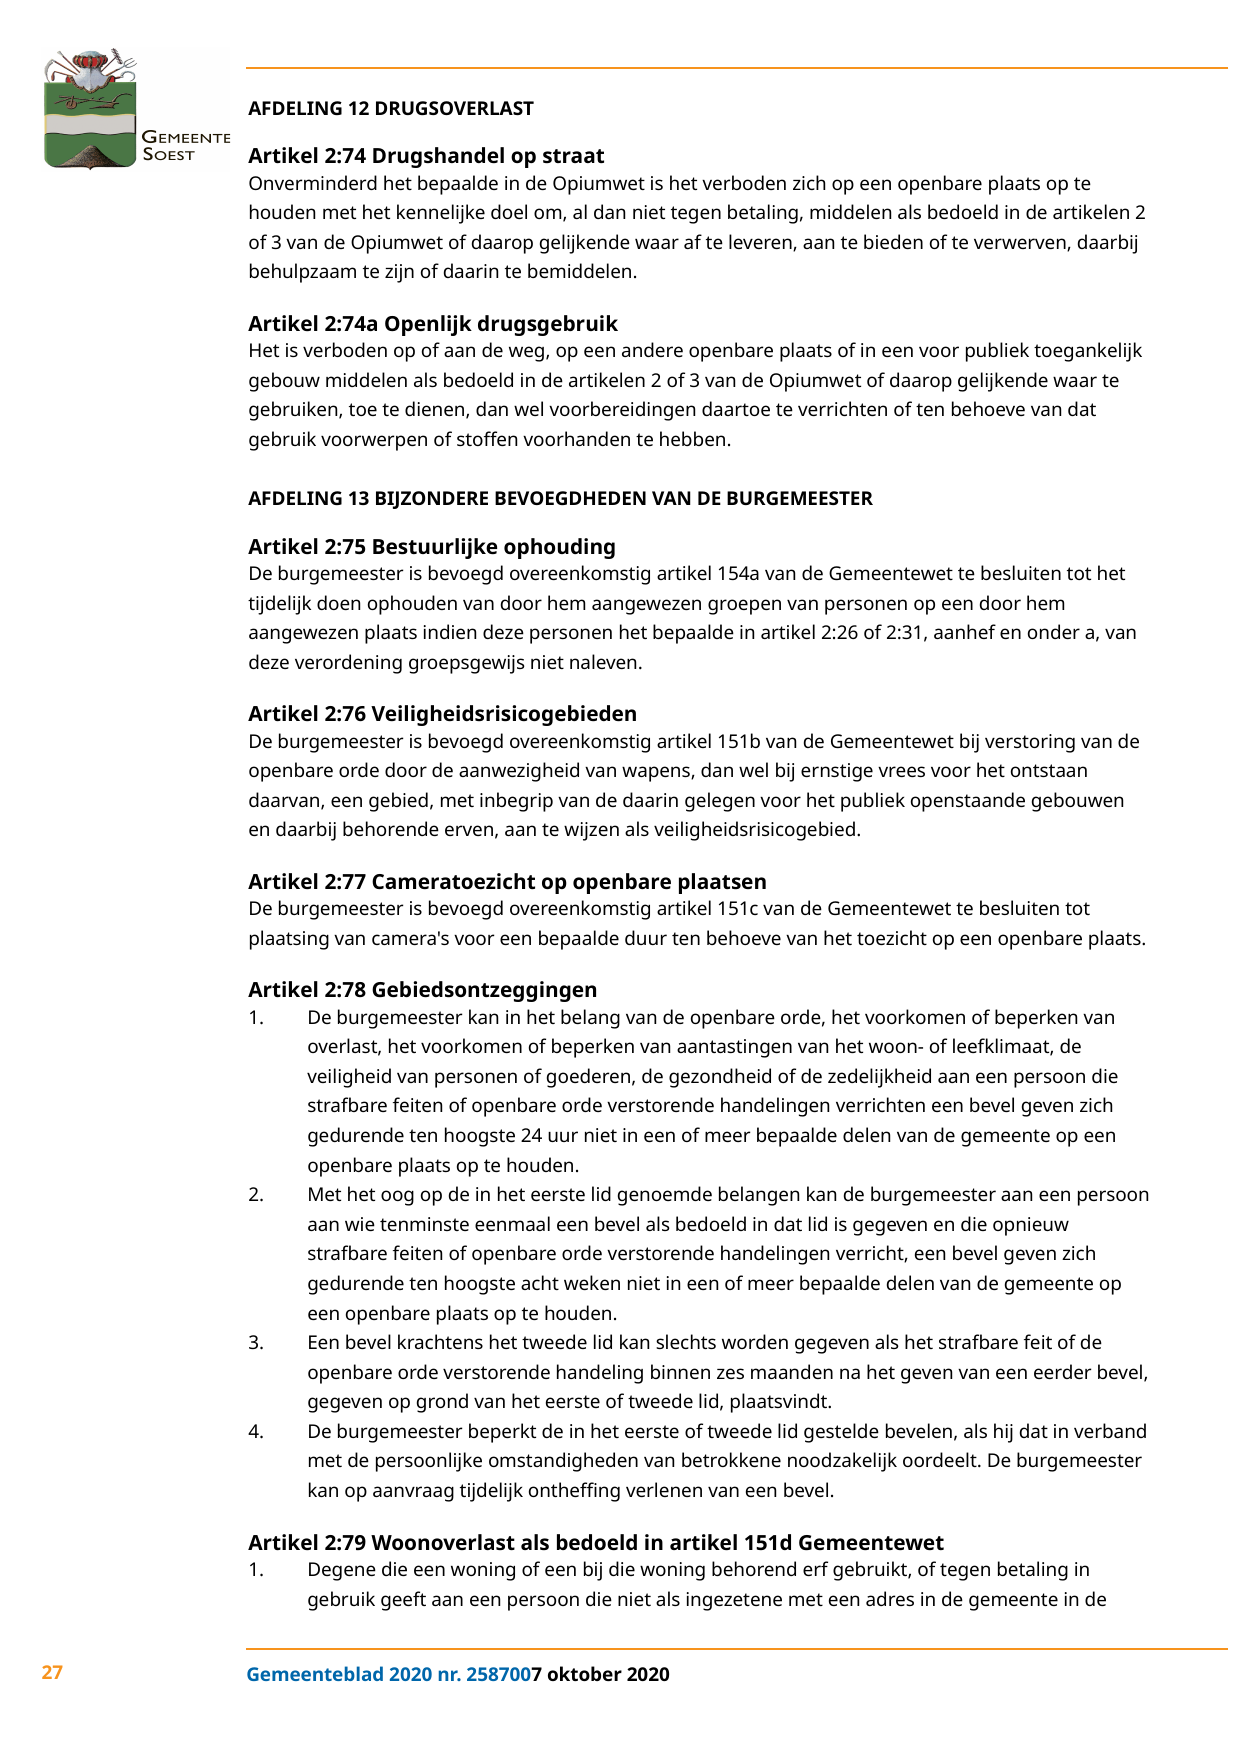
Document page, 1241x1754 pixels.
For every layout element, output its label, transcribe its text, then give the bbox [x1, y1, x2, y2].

text Onverminderd het bepaalde in de Opiumwet is het verboden zich op een openbare plaats op te houden met het kennelijke doel om, al dan niet tegen betaling, middelen als bedoeld in de artikelen 2 of 3 van de Opiumwet of daarop gelijkende waar af te leveren, aan te bieden of te verwerven, daarbij behulpzaam te zijn of daarin te bemiddelen. [248, 170, 1152, 284]
text Artikel 2:78 Gebiedsontzeggingen [248, 976, 1152, 1004]
list Met het oog op de in het eerste lid genoemde belangen kan de burgemeester aan een persoon aan wie tenminste eenmaal een bevel als bedoeld in dat lid is gegeven en die opnieuw strafbare feiten of openbare orde verstorende handelingen verricht, een bevel geven zich gedurende ten hoogste acht weken niet in een of meer bepaalde delen van de gemeente op een openbare plaats op te houden. [248, 1181, 1152, 1326]
text De burgemeester is bevoegd overeenkomstig artikel 154a van de Gemeentewet te besluiten tot het tijdelijk doen ophouden van door hem aangewezen groepen van personen op een door hem aangewezen plaats indien deze personen het bepaalde in artikel 2:26 of 2:31, aanhef en onder a, van deze verordening groepsgewijs niet naleven. [248, 560, 1152, 675]
text Artikel 2:74a Openlijk drugsgebruik [248, 309, 1152, 337]
picture [41, 47, 231, 172]
text AFDELING 12 DRUGSOVERLAST [248, 95, 1152, 121]
text De burgemeester is bevoegd overeenkomstig artikel 151b van de Gemeentewet bij verstoring van de openbare orde door de aanwezigheid van wapens, dan wel bij ernstige vrees voor het ontstaan daarvan, een gebied, met inbegrip van de daarin gelegen voor het publiek openstaande gebouwen en daarbij behorende erven, aan te wijzen als veiligheidsrisicogebied. [248, 728, 1152, 842]
text Artikel 2:79 Woonoverlast als bedoeld in artikel 151d Gemeentewet [248, 1528, 1152, 1556]
list De burgemeester kan in het belang van de openbare orde, het voorkomen of beperken van overlast, het voorkomen of beperken van aantastingen van het woon- of leefklimaat, de veiligheid van personen of goederen, de gezondheid of de zedelijkheid aan een persoon die strafbare feiten of openbare orde verstorende handelingen verrichten een bevel geven zich gedurende ten hoogste 24 uur niet in een of meer bepaalde delen van de gemeente op een openbare plaats op te houden. [248, 1004, 1152, 1178]
list De burgemeester beperkt de in het eerste of tweede lid gestelde bevelen, als hij dat in verband met de persoonlijke omstandigheden van betrokkene noodzakelijk oordeelt. De burgemeester kan op aanvraag tijdelijk ontheffing verlenen van een bevel. [248, 1418, 1152, 1503]
text Artikel 2:77 Cameratoezicht op openbare plaatsen [248, 867, 1152, 896]
text Artikel 2:75 Bestuurlijke ophouding [248, 532, 1152, 560]
text De burgemeester is bevoegd overeenkomstig artikel 151c van de Gemeentewet te besluiten tot plaatsing van camera's voor een bepaalde duur ten behoeve van het toezicht op een openbare plaats. [248, 896, 1152, 951]
text AFDELING 13 BIJZONDERE BEVOEGDHEDEN VAN DE BURGEMEESTER [248, 485, 1152, 511]
text Artikel 2:76 Veiligheidsrisicogebieden [248, 699, 1152, 728]
text Het is verboden op of aan de weg, op een andere openbare plaats of in een voor publiek toegankelijk gebouw middelen als bedoeld in de artikelen 2 of 3 van de Opiumwet of daarop gelijkende waar te gebruiken, toe te dienen, dan wel voorbereidingen daartoe te verrichten of ten behoeve van dat gebruik voorwerpen of stoffen voorhanden te hebben. [248, 337, 1152, 452]
list Degene die een woning of een bij die woning behorend erf gebruikt, of tegen betaling in gebruik geeft aan een persoon die niet als ingezetene met een adres in de gemeente in de [248, 1556, 1152, 1611]
list Een bevel krachtens het tweede lid kan slechts worden gegeven als het strafbare feit of de openbare orde verstorende handeling binnen zes maanden na het geven van een eerder bevel, gegeven op grond van het eerste of tweede lid, plaatsvindt. [248, 1329, 1152, 1414]
text Artikel 2:74 Drugshandel op straat [248, 141, 1152, 170]
